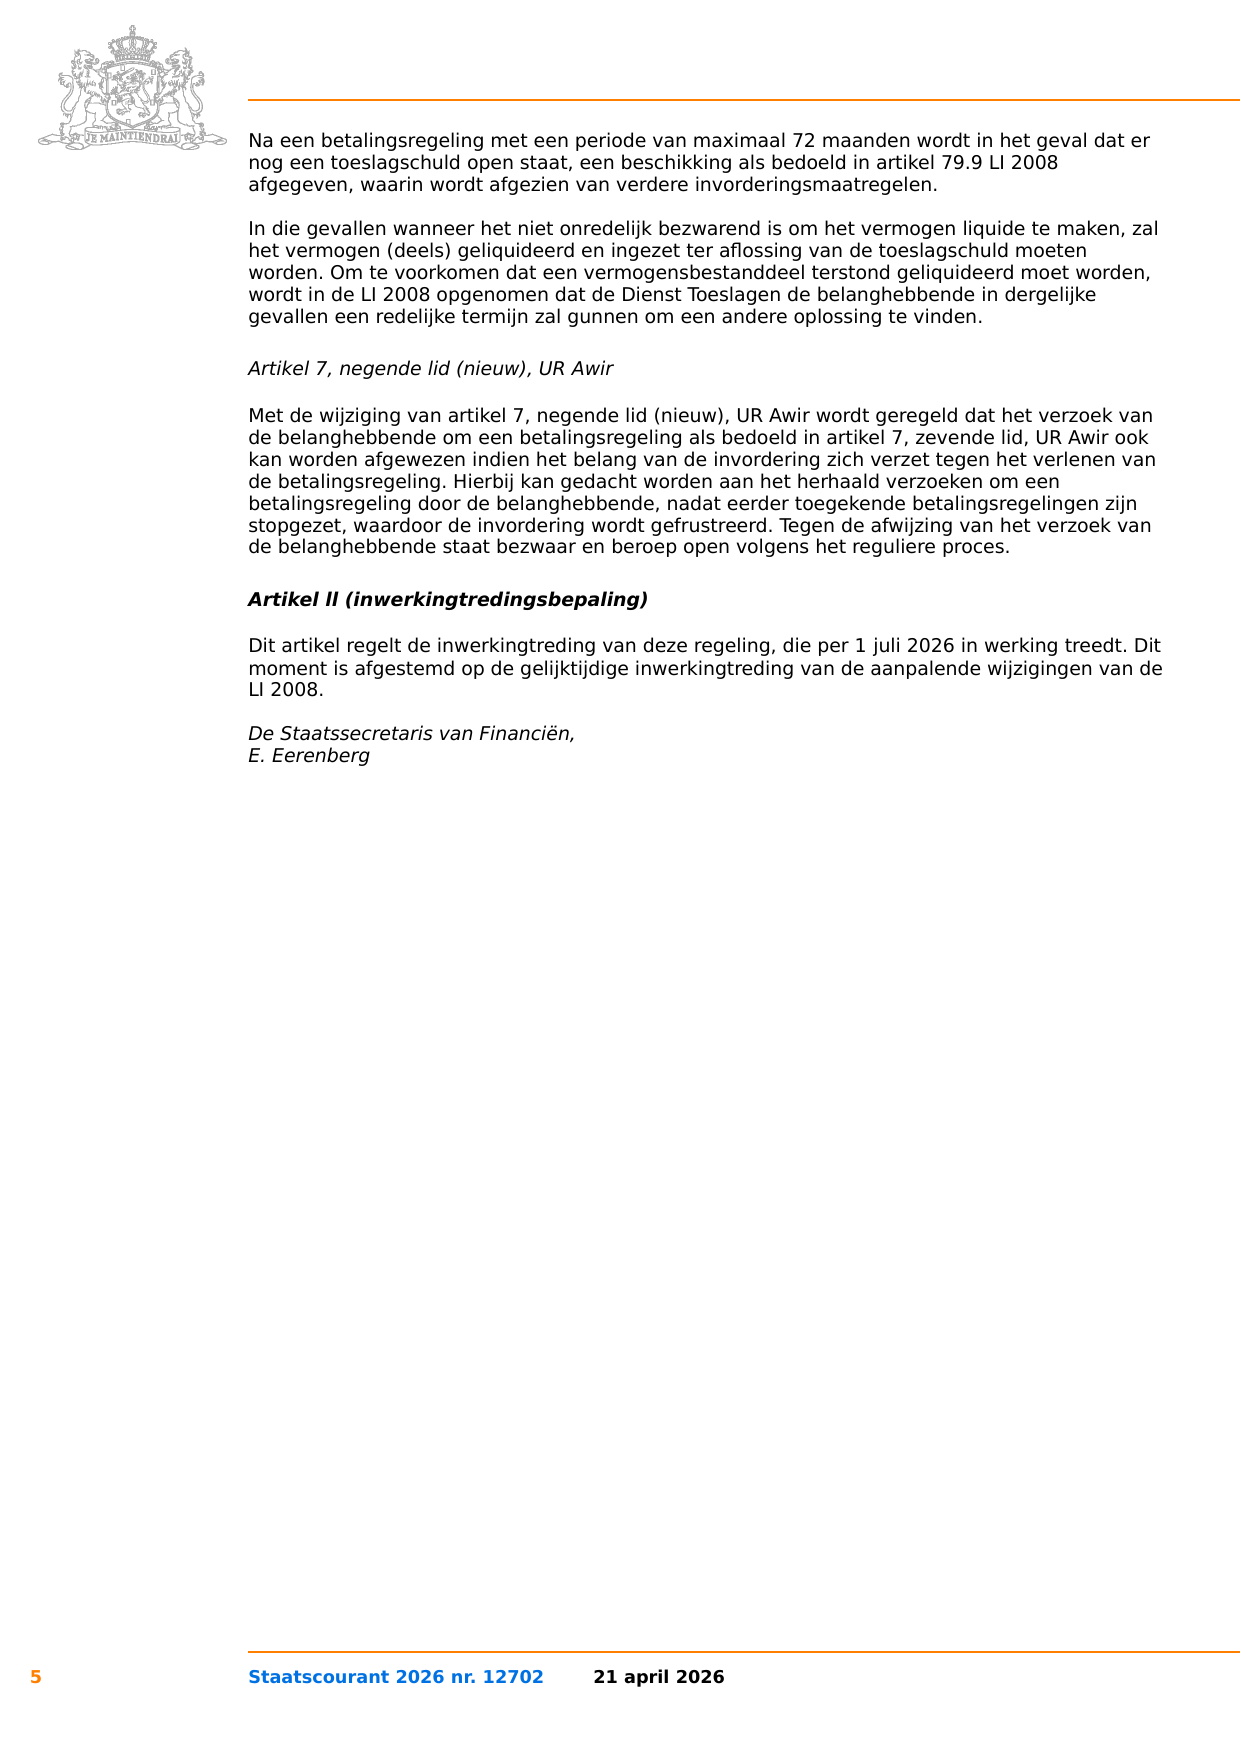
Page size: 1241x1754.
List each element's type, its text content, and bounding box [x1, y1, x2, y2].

subtitle Artikel ll (inwerkingtredingsbepaling) [248, 588, 1163, 610]
text In die gevallen wanneer het niet onredelijk bezwarend is om het vermogen liquide te maken, zal het vermogen (deels) geliquideerd en ingezet ter aflossing van de toeslagschuld moeten worden. Om te voorkomen dat een vermogensbestanddeel terstond geliquideerd moet worden, wordt in de LI 2008 opgenomen dat de Dienst Toeslagen de belanghebbende in dergelijke gevallen een redelijke termijn zal gunnen om een andere oplossing te vinden. [248, 218, 1163, 328]
text Na een betalingsregeling met een periode van maximaal 72 maanden wordt in het geval dat er nog een toeslagschuld open staat, een beschikking als bedoeld in artikel 79.9 LI 2008 afgegeven, waarin wordt afgezien van verdere invorderingsmaatregelen. [248, 130, 1163, 196]
text Dit artikel regelt de inwerkingtreding van deze regeling, die per 1 juli 2026 in werking treedt. Dit moment is afgestemd op de gelijktijdige inwerkingtreding van de aanpalende wijzigingen van de LI 2008. [248, 635, 1163, 701]
text Met de wijziging van artikel 7, negende lid (nieuw), UR Awir wordt geregeld dat het verzoek van de belanghebbende om een betalingsregeling als bedoeld in artikel 7, zevende lid, UR Awir ook kan worden afgewezen indien het belang van de invordering zich verzet tegen het verlenen van de betalingsregeling. Hierbij kan gedacht worden aan het herhaald verzoeken om een betalingsregeling door de belanghebbende, nadat eerder toegekende betalingsregelingen zijn stopgezet, waardoor de invordering wordt gefrustreerd. Tegen de afwijzing van het verzoek van de belanghebbende staat bezwaar en beroep open volgens het reguliere proces. [248, 404, 1163, 558]
text De Staatssecretaris van Financiën, E. Eerenberg [248, 723, 1163, 767]
picture [38, 25, 227, 150]
subtitle Artikel 7, negende lid (nieuw), UR Awir [248, 358, 1163, 379]
